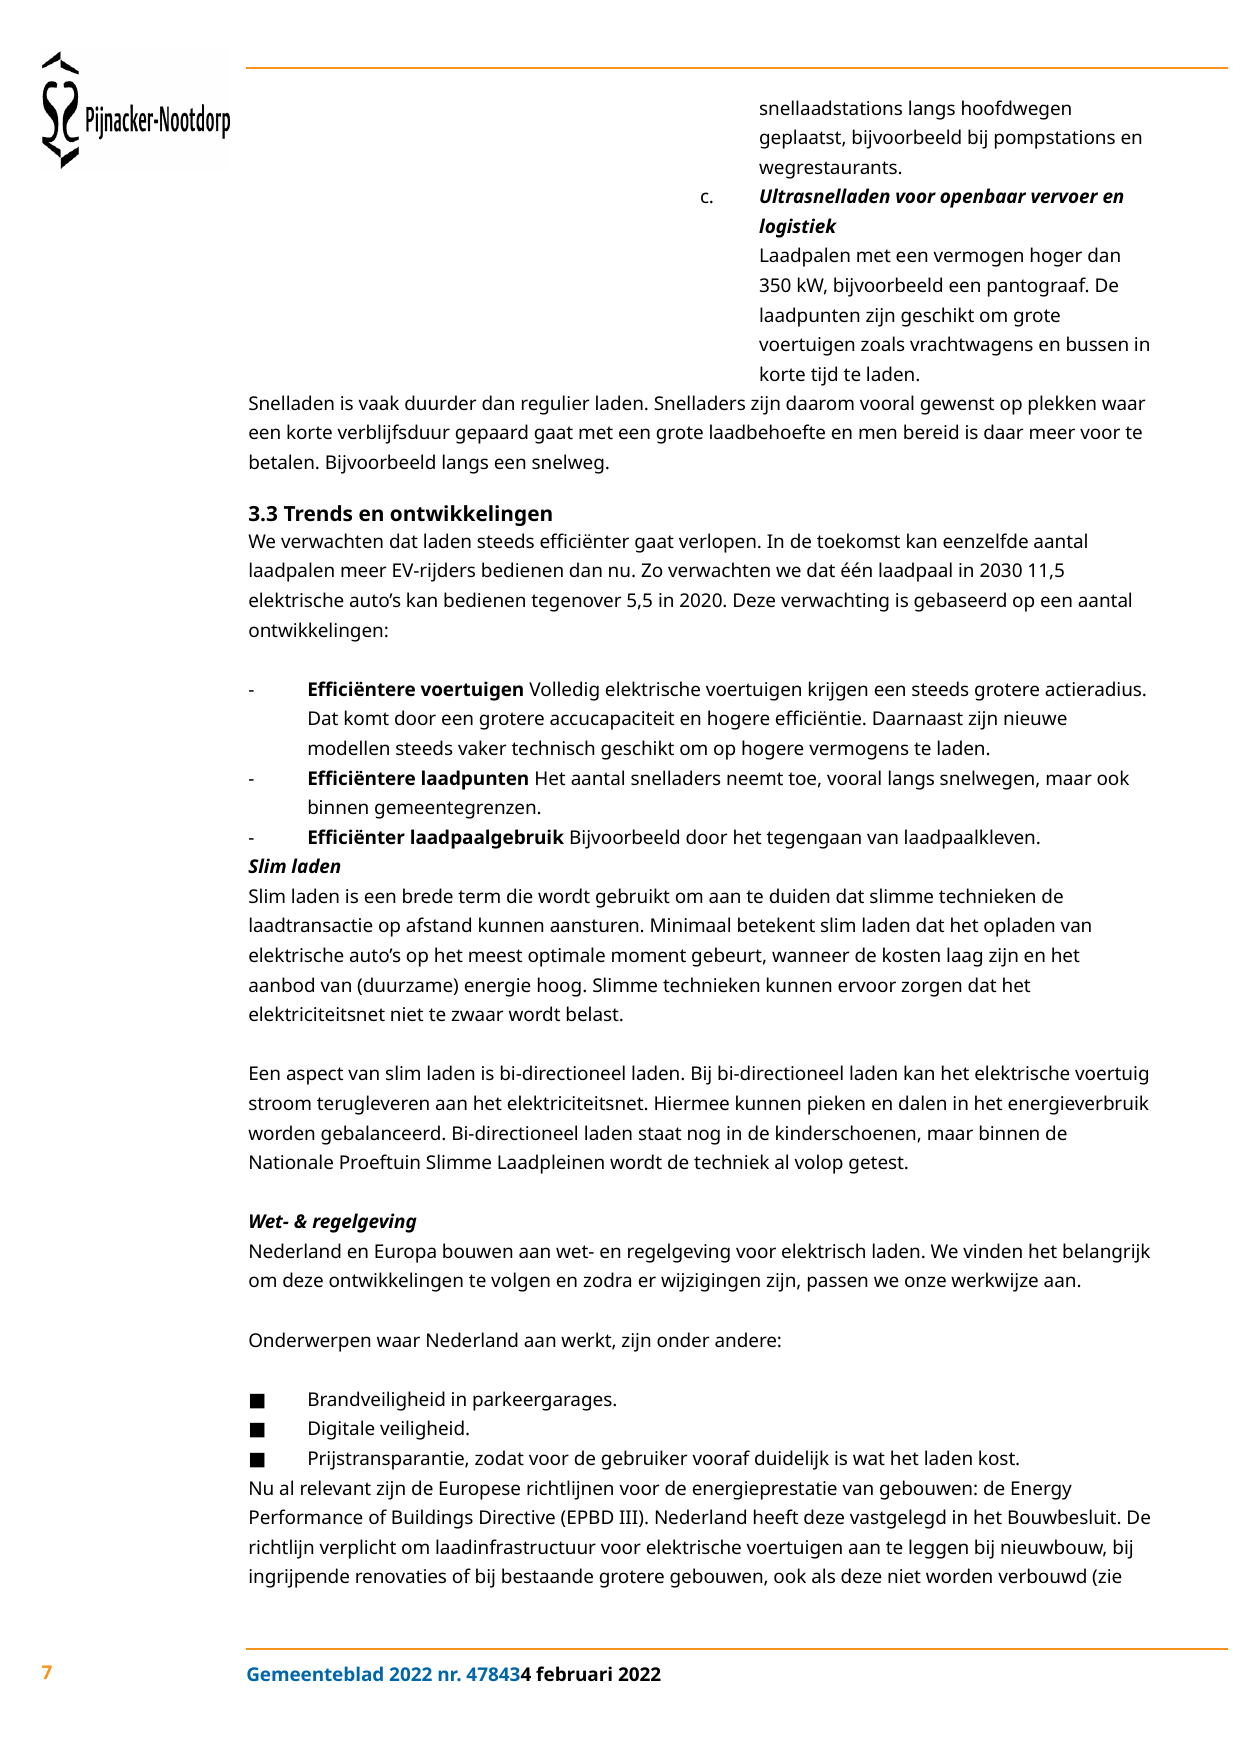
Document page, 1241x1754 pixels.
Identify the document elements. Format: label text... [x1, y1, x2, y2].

list Efficiëntere laadpunten Het aantal snelladers neemt toe, vooral langs snelwegen, maar ook binnen gemeentegrenzen. [248, 765, 1152, 820]
text Wet- & regelgeving [248, 1208, 1152, 1234]
list Digitale veiligheid. [248, 1416, 1152, 1441]
list Brandveiligheid in parkeergarages. [248, 1386, 1152, 1412]
text We verwachten dat laden steeds efficiënter gaat verlopen. In de toekomst kan eenzelfde aantal laadpalen meer EV-rijders bedienen dan nu. Zo verwachten we dat één laadpaal in 2030 11,5 elektrische auto’s kan bedienen tegenover 5,5 in 2020. Deze verwachting is gebaseerd op een aantal ontwikkelingen: [248, 528, 1152, 642]
text Nederland en Europa bouwen aan wet- en regelgeving voor elektrisch laden. We vinden het belangrijk om deze ontwikkelingen te volgen en zodra er wijzigingen zijn, passen we onze werkwijze aan. [248, 1238, 1152, 1293]
text Slim laden [248, 853, 1152, 879]
text Een aspect van slim laden is bi-directioneel laden. Bij bi-directioneel laden kan het elektrische voertuig stroom terugleveren aan het elektriciteitsnet. Hiermee kunnen pieken en dalen in het energieverbruik worden gebalanceerd. Bi-directioneel laden staat nog in de kinderschoenen, maar binnen de Nationale Proeftuin Slimme Laadpleinen wordt de techniek al volop getest. [248, 1061, 1152, 1175]
text Nu al relevant zijn de Europese richtlijnen voor de energieprestatie van gebouwen: de Energy Performance of Buildings Directive (EPBD III). Nederland heeft deze vastgelegd in het Bouwbesluit. De richtlijn verplicht om laadinfrastructuur voor elektrische voertuigen aan te leggen bij nieuwbouw, bij ingrijpende renovaties of bij bestaande grotere gebouwen, ook als deze niet worden verbouwd (zie [248, 1475, 1152, 1589]
text Snelladen is vaak duurder dan regulier laden. Snelladers zijn daarom vooral gewenst op plekken waar een korte verblijfsduur gepaard gaat met een grote laadbehoefte en men bereid is daar meer voor te betalen. Bijvoorbeeld langs een snelweg. [248, 390, 1152, 475]
text Onderwerpen waar Nederland aan werkt, zijn onder andere: [248, 1327, 1152, 1352]
text 3.3 Trends en ontwikkelingen [248, 499, 1152, 528]
list Efficiëntere voertuigen Volledig elektrische voertuigen krijgen een steeds grotere actieradius. Dat komt door een grotere accucapaciteit en hogere efficiëntie. Daarnaast zijn nieuwe modellen steeds vaker technisch geschikt om op hogere vermogens te laden. [248, 676, 1152, 761]
list Efficiënter laadpaalgebruik Bijvoorbeeld door het tegengaan van laadpaalkleven. [248, 824, 1152, 849]
list Prijstransparantie, zodat voor de gebruiker vooraf duidelijk is wat het laden kost. [248, 1445, 1152, 1471]
picture [41, 47, 231, 172]
table_cell [248, 95, 700, 387]
text Slim laden is een brede term die wordt gebruikt om aan te duiden dat slimme technieken de laadtransactie op afstand kunnen aansturen. Minimaal betekent slim laden dat het opladen van elektrische auto’s op het meest optimale moment gebeurt, wanneer de kosten laag zijn en het aanbod van (duurzame) energie hoog. Slimme technieken kunnen ervoor zorgen dat het elektriciteitsnet niet te zwaar wordt belast. [248, 883, 1152, 1027]
table_cell snellaadstations langs hoofdwegen geplaatst, bijvoorbeeld bij pompstations en wegrestaurants. Ultrasnelladen voor openbaar vervoer en logistiek Laadpalen met een vermogen hoger dan 350 kW, bijvoorbeeld een pantograaf. De laadpunten zijn geschikt om grote voertuigen zoals vrachtwagens en bussen in korte tijd te laden. [700, 95, 1152, 387]
